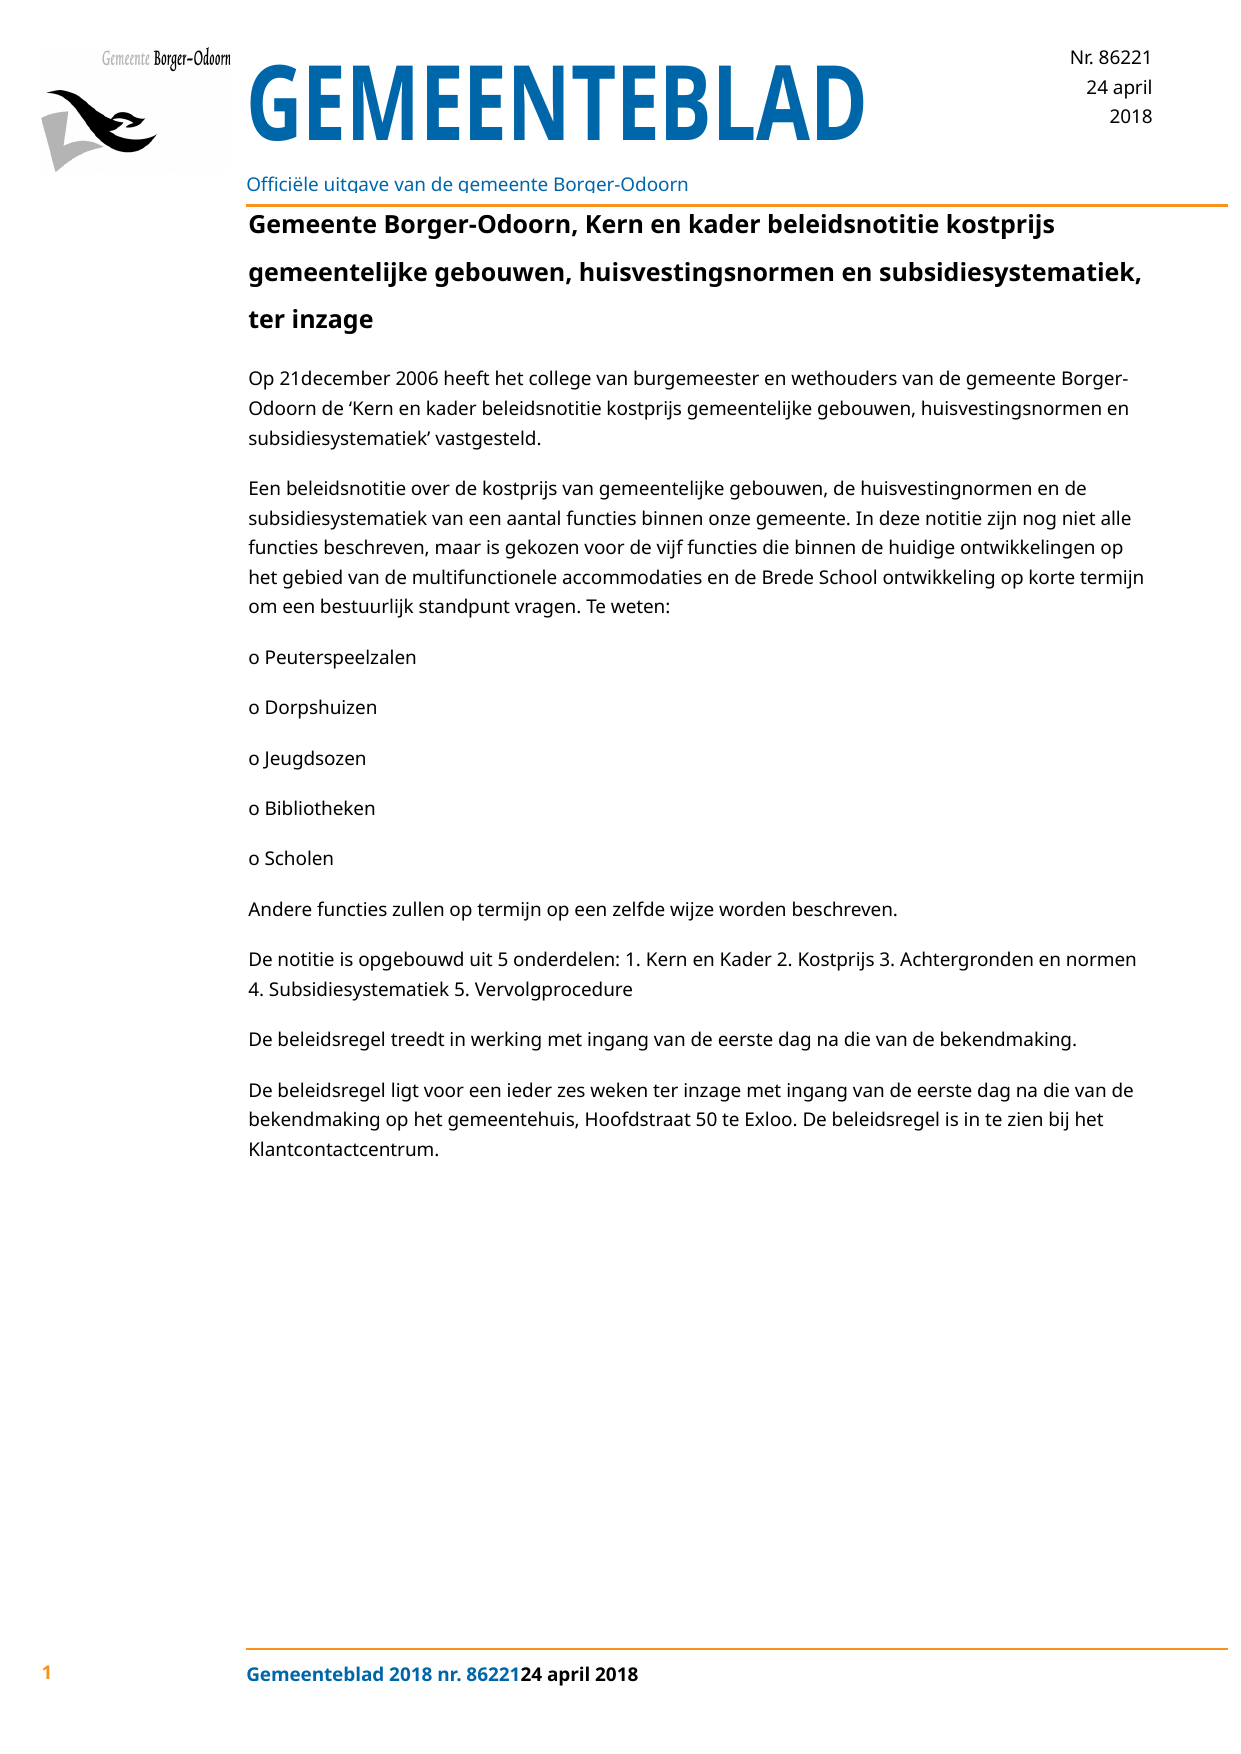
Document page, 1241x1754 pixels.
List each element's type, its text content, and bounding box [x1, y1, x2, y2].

text Andere functies zullen op termijn op een zelfde wijze worden beschreven. [248, 896, 1152, 922]
text o Peuterspeelzalen [248, 644, 1152, 669]
text o Jeugdsozen [248, 745, 1152, 770]
picture [41, 47, 231, 172]
text Op 21december 2006 heeft het college van burgemeester en wethouders van de gemeente Borger-Odoorn de ‘Kern en kader beleidsnotitie kostprijs gemeentelijke gebouwen, huisvestingsnormen en subsidiesystematiek’ vastgesteld. [248, 366, 1152, 450]
text Een beleidsnotitie over de kostprijs van gemeentelijke gebouwen, de huisvestingnormen en de subsidiesystematiek van een aantal functies binnen onze gemeente. In deze notitie zijn nog niet alle functies beschreven, maar is gekozen voor de vijf functies die binnen de huidige ontwikkelingen op het gebied van de multifunctionele accommodaties en de Brede School ontwikkeling op korte termijn om een bestuurlijk standpunt vragen. Te weten: [248, 475, 1152, 619]
text De beleidsregel ligt voor een ieder zes weken ter inzage met ingang van de eerste dag na die van de bekendmaking op het gemeentehuis, Hoofdstraat 50 te Exloo. De beleidsregel is in te zien bij het Klantcontactcentrum. [248, 1077, 1152, 1162]
text o Scholen [248, 846, 1152, 871]
text o Bibliotheken [248, 795, 1152, 821]
text Gemeente Borger-Odoorn, Kern en kader beleidsnotitie kostprijs gemeentelijke gebouwen, huisvestingsnormen en subsidiesystematiek, ter inzage [248, 207, 1152, 336]
text De notitie is opgebouwd uit 5 onderdelen: 1. Kern en Kader 2. Kostprijs 3. Achtergronden en normen 4. Subsidiesystematiek 5. Vervolgprocedure [248, 946, 1152, 1002]
text o Dorpshuizen [248, 694, 1152, 720]
text De beleidsregel treedt in werking met ingang van de eerste dag na die van de bekendmaking. [248, 1026, 1152, 1052]
